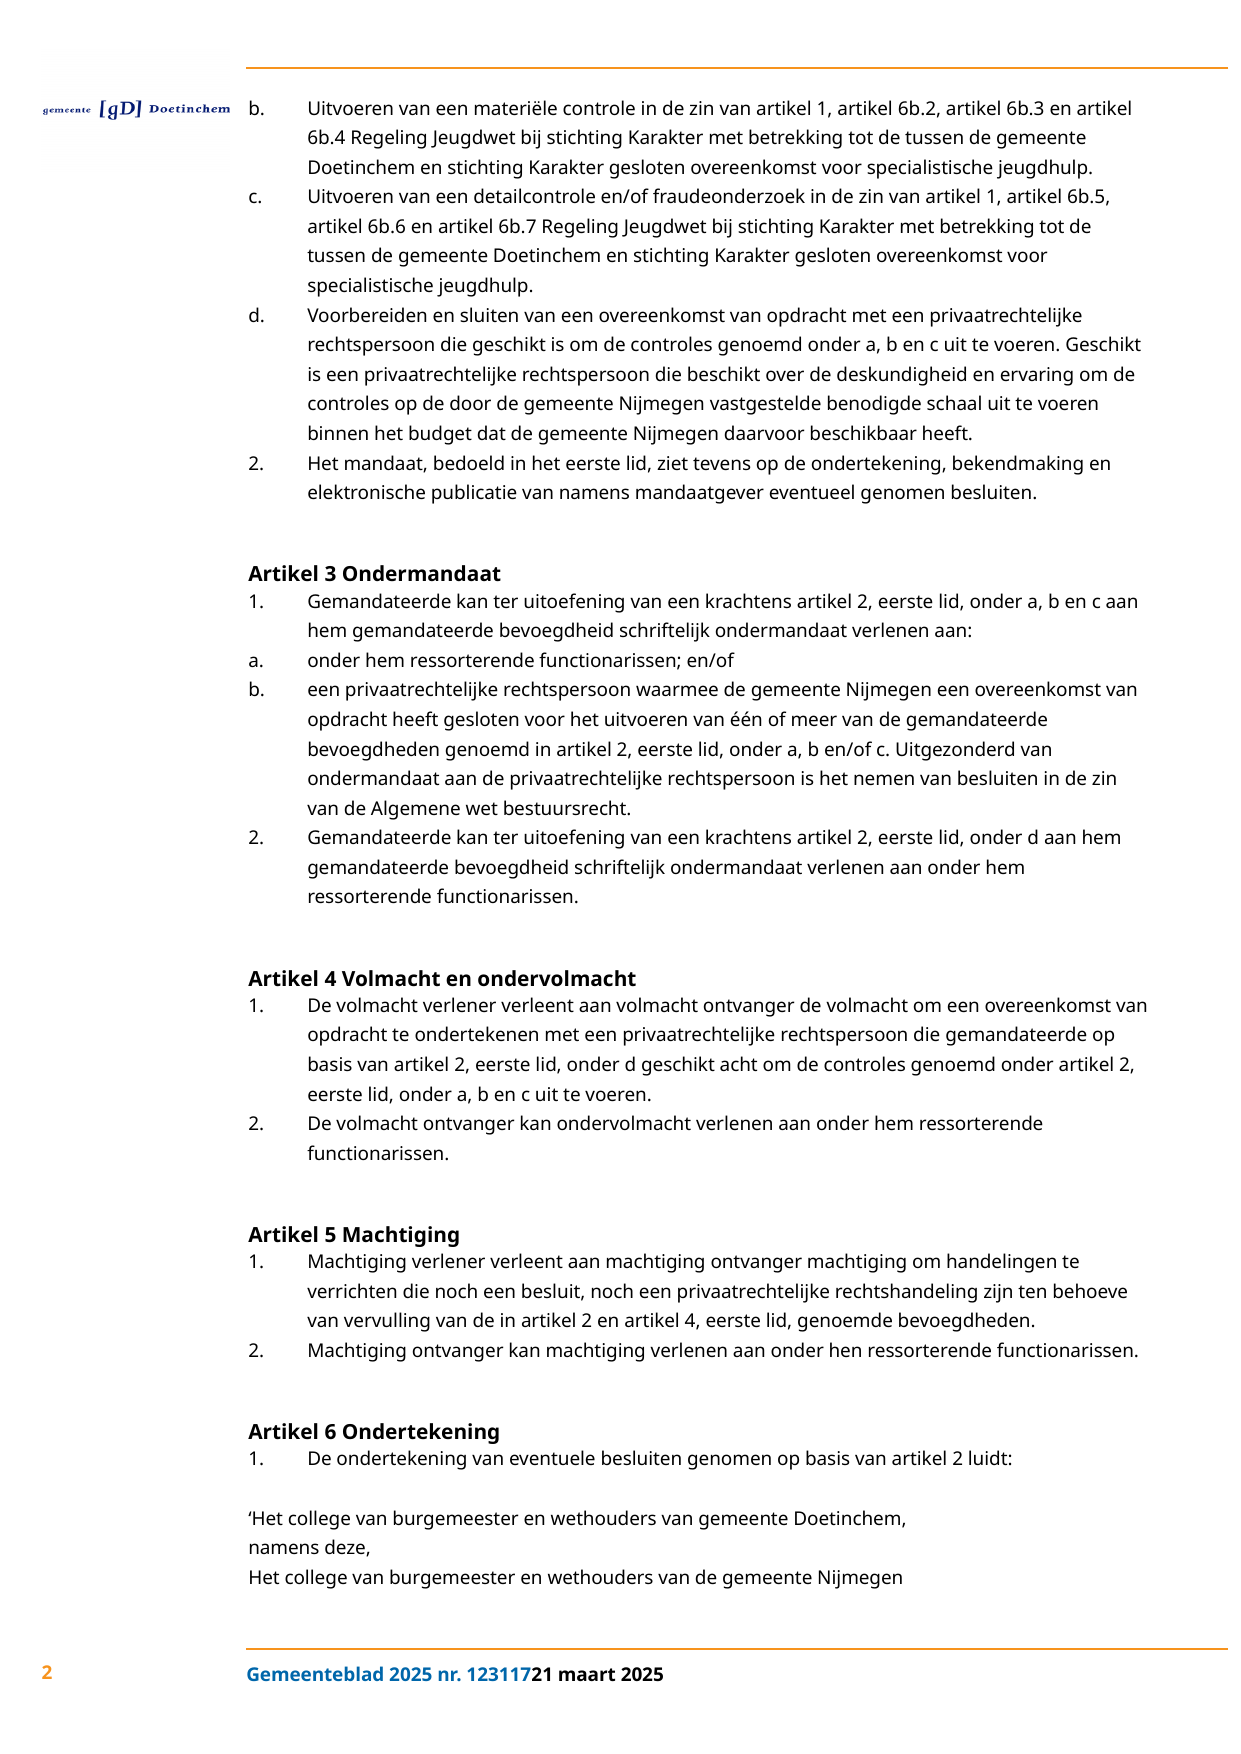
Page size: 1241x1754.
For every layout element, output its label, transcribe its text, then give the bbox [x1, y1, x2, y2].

text Artikel 6 Ondertekening [248, 1417, 1152, 1446]
list De ondertekening van eventuele besluiten genomen op basis van artikel 2 luidt: [248, 1446, 1152, 1471]
list Uitvoeren van een materiële controle in de zin van artikel 1, artikel 6b.2, artikel 6b.3 en artikel 6b.4 Regeling Jeugdwet bij stichting Karakter met betrekking tot de tussen de gemeente Doetinchem en stichting Karakter gesloten overeenkomst voor specialistische jeugdhulp. [248, 95, 1152, 180]
text Artikel 4 Volmacht en ondervolmacht [248, 964, 1152, 992]
picture [41, 47, 231, 172]
list onder hem ressorterende functionarissen; en/of [248, 647, 1152, 673]
list De volmacht verlener verleent aan volmacht ontvanger de volmacht om een overeenkomst van opdracht te ondertekenen met een privaatrechtelijke rechtspersoon die gemandateerde op basis van artikel 2, eerste lid, onder d geschikt acht om de controles genoemd onder artikel 2, eerste lid, onder a, b en c uit te voeren. [248, 992, 1152, 1107]
list Uitvoeren van een detailcontrole en/of fraudeonderzoek in de zin van artikel 1, artikel 6b.5, artikel 6b.6 en artikel 6b.7 Regeling Jeugdwet bij stichting Karakter met betrekking tot de tussen de gemeente Doetinchem en stichting Karakter gesloten overeenkomst voor specialistische jeugdhulp. [248, 183, 1152, 298]
list Gemandateerde kan ter uitoefening van een krachtens artikel 2, eerste lid, onder a, b en c aan hem gemandateerde bevoegdheid schriftelijk ondermandaat verlenen aan: [248, 588, 1152, 643]
list Gemandateerde kan ter uitoefening van een krachtens artikel 2, eerste lid, onder d aan hem gemandateerde bevoegdheid schriftelijk ondermandaat verlenen aan onder hem ressorterende functionarissen. [248, 824, 1152, 909]
list Het mandaat, bedoeld in het eerste lid, ziet tevens op de ondertekening, bekendmaking en elektronische publicatie van namens mandaatgever eventueel genomen besluiten. [248, 450, 1152, 505]
text Het college van burgemeester en wethouders van de gemeente Nijmegen [248, 1564, 1152, 1590]
text Artikel 3 Ondermandaat [248, 559, 1152, 588]
list Voorbereiden en sluiten van een overeenkomst van opdracht met een privaatrechtelijke rechtspersoon die geschikt is om de controles genoemd onder a, b en c uit te voeren. Geschikt is een privaatrechtelijke rechtspersoon die beschikt over de deskundigheid en ervaring om de controles op de door de gemeente Nijmegen vastgestelde benodigde schaal uit te voeren binnen het budget dat de gemeente Nijmegen daarvoor beschikbaar heeft. [248, 302, 1152, 446]
text ‘Het college van burgemeester en wethouders van gemeente Doetinchem, [248, 1505, 1152, 1531]
list Machtiging verlener verleent aan machtiging ontvanger machtiging om handelingen te verrichten die noch een besluit, noch een privaatrechtelijke rechtshandeling zijn ten behoeve van vervulling van de in artikel 2 en artikel 4, eerste lid, genoemde bevoegdheden. [248, 1248, 1152, 1333]
text namens deze, [248, 1534, 1152, 1560]
list Machtiging ontvanger kan machtiging verlenen aan onder hen ressorterende functionarissen. [248, 1337, 1152, 1363]
list De volmacht ontvanger kan ondervolmacht verlenen aan onder hem ressorterende functionarissen. [248, 1110, 1152, 1166]
list een privaatrechtelijke rechtspersoon waarmee de gemeente Nijmegen een overeenkomst van opdracht heeft gesloten voor het uitvoeren van één of meer van de gemandateerde bevoegdheden genoemd in artikel 2, eerste lid, onder a, b en/of c. Uitgezonderd van ondermandaat aan de privaatrechtelijke rechtspersoon is het nemen van besluiten in de zin van de Algemene wet bestuursrecht. [248, 677, 1152, 821]
text Artikel 5 Machtiging [248, 1220, 1152, 1248]
